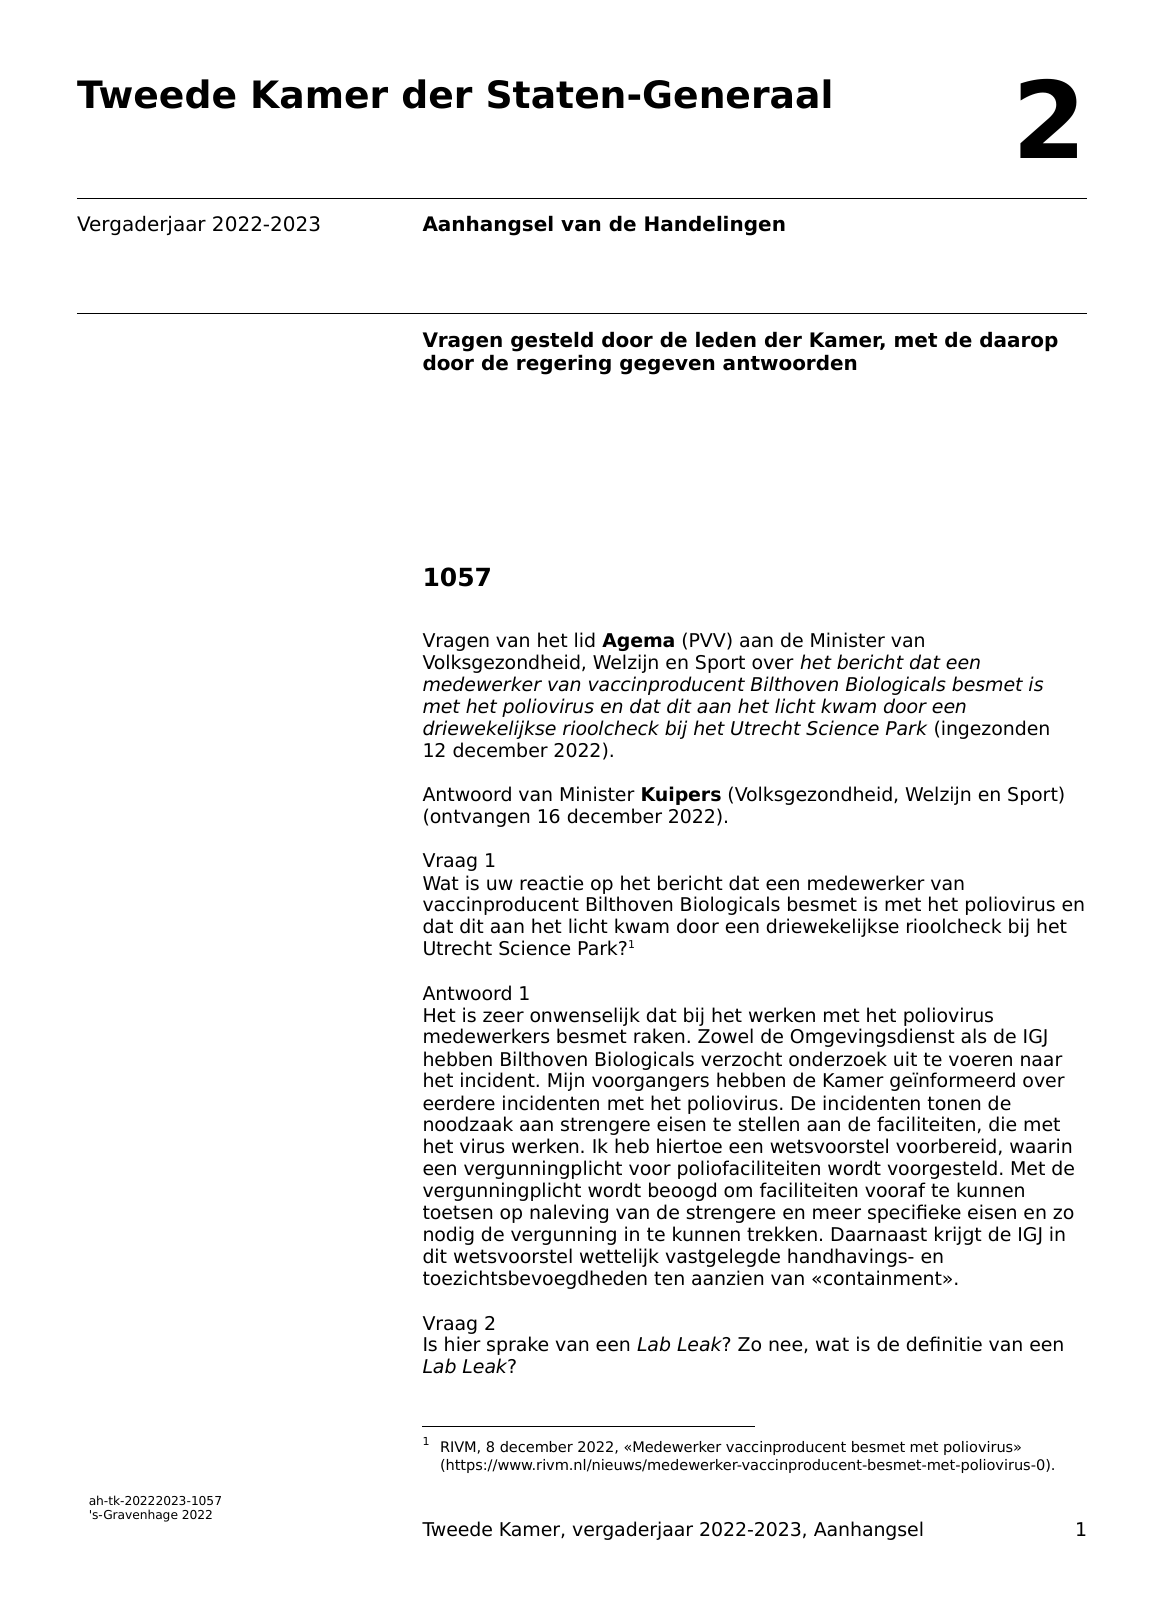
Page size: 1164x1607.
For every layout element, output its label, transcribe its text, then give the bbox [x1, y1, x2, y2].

text 's-Gravenhage 2022 [88, 1508, 323, 1522]
text Vraag 1 [422, 850, 1087, 872]
text Antwoord 1 [422, 982, 1087, 1004]
text Vragen van het lid Agema (PVV) aan de Minister van Volksgezondheid, Welzijn en Sport over het bericht dat een medewerker van vaccinproducent Bilthoven Biologicals besmet is met het poliovirus en dat dit aan het licht kwam door een driewekelijkse rioolcheck bij het Utrecht Science Park (ingezonden 12 december 2022). [422, 630, 1087, 762]
text RIVM, 8 december 2022, «Medewerker vaccinproducent besmet met poliovirus» (https://www.rivm.nl/nieuws/medewerker-vaccinproducent-besmet-met-poliovirus-0). [422, 1435, 1087, 1474]
text Antwoord van Minister Kuipers (Volksgezondheid, Welzijn en Sport) (ontvangen 16 december 2022). [422, 784, 1087, 828]
text 1057 [422, 563, 1087, 592]
text Het is zeer onwenselijk dat bij het werken met het poliovirus medewerkers besmet raken. Zowel de Omgevingsdienst als de IGJ hebben Bilthoven Biologicals verzocht onderzoek uit te voeren naar het incident. Mijn voorgangers hebben de Kamer geïnformeerd over eerdere incidenten met het poliovirus. De incidenten tonen de noodzaak aan strengere eisen te stellen aan de faciliteiten, die met het virus werken. Ik heb hiertoe een wetsvoorstel voorbereid, waarin een vergunningplicht voor poliofaciliteiten wordt voorgesteld. Met de vergunningplicht wordt beoogd om faciliteiten vooraf te kunnen toetsen op naleving van de strengere en meer specifieke eisen en zo nodig de vergunning in te kunnen trekken. Daarnaast krijgt de IGJ in dit wetsvoorstel wettelijk vastgelegde handhavings- en toezichtsbevoegdheden ten aanzien van «containment». [422, 1004, 1087, 1290]
text Vraag 2 [422, 1312, 1087, 1334]
text Wat is uw reactie op het bericht dat een medewerker van vaccinproducent Bilthoven Biologicals besmet is met het poliovirus en dat dit aan het licht kwam door een driewekelijkse rioolcheck bij het Utrecht Science Park? [422, 872, 1087, 960]
table_header 2 [886, 59, 1087, 198]
text ah-tk-20222023-1057 [88, 1494, 323, 1508]
text Is hier sprake van een Lab Leak? Zo nee, wat is de definitie van een Lab Leak? [422, 1334, 1087, 1378]
table_header Tweede Kamer der Staten-Generaal [77, 59, 886, 198]
table_cell Aanhangsel van de Handelingen [422, 199, 1087, 313]
table_cell Vergaderjaar 2022-2023 [77, 199, 422, 313]
table_cell [77, 314, 422, 375]
table_cell Vragen gesteld door de leden der Kamer, met de daarop door de regering gegeven antwoorden [422, 314, 1087, 375]
